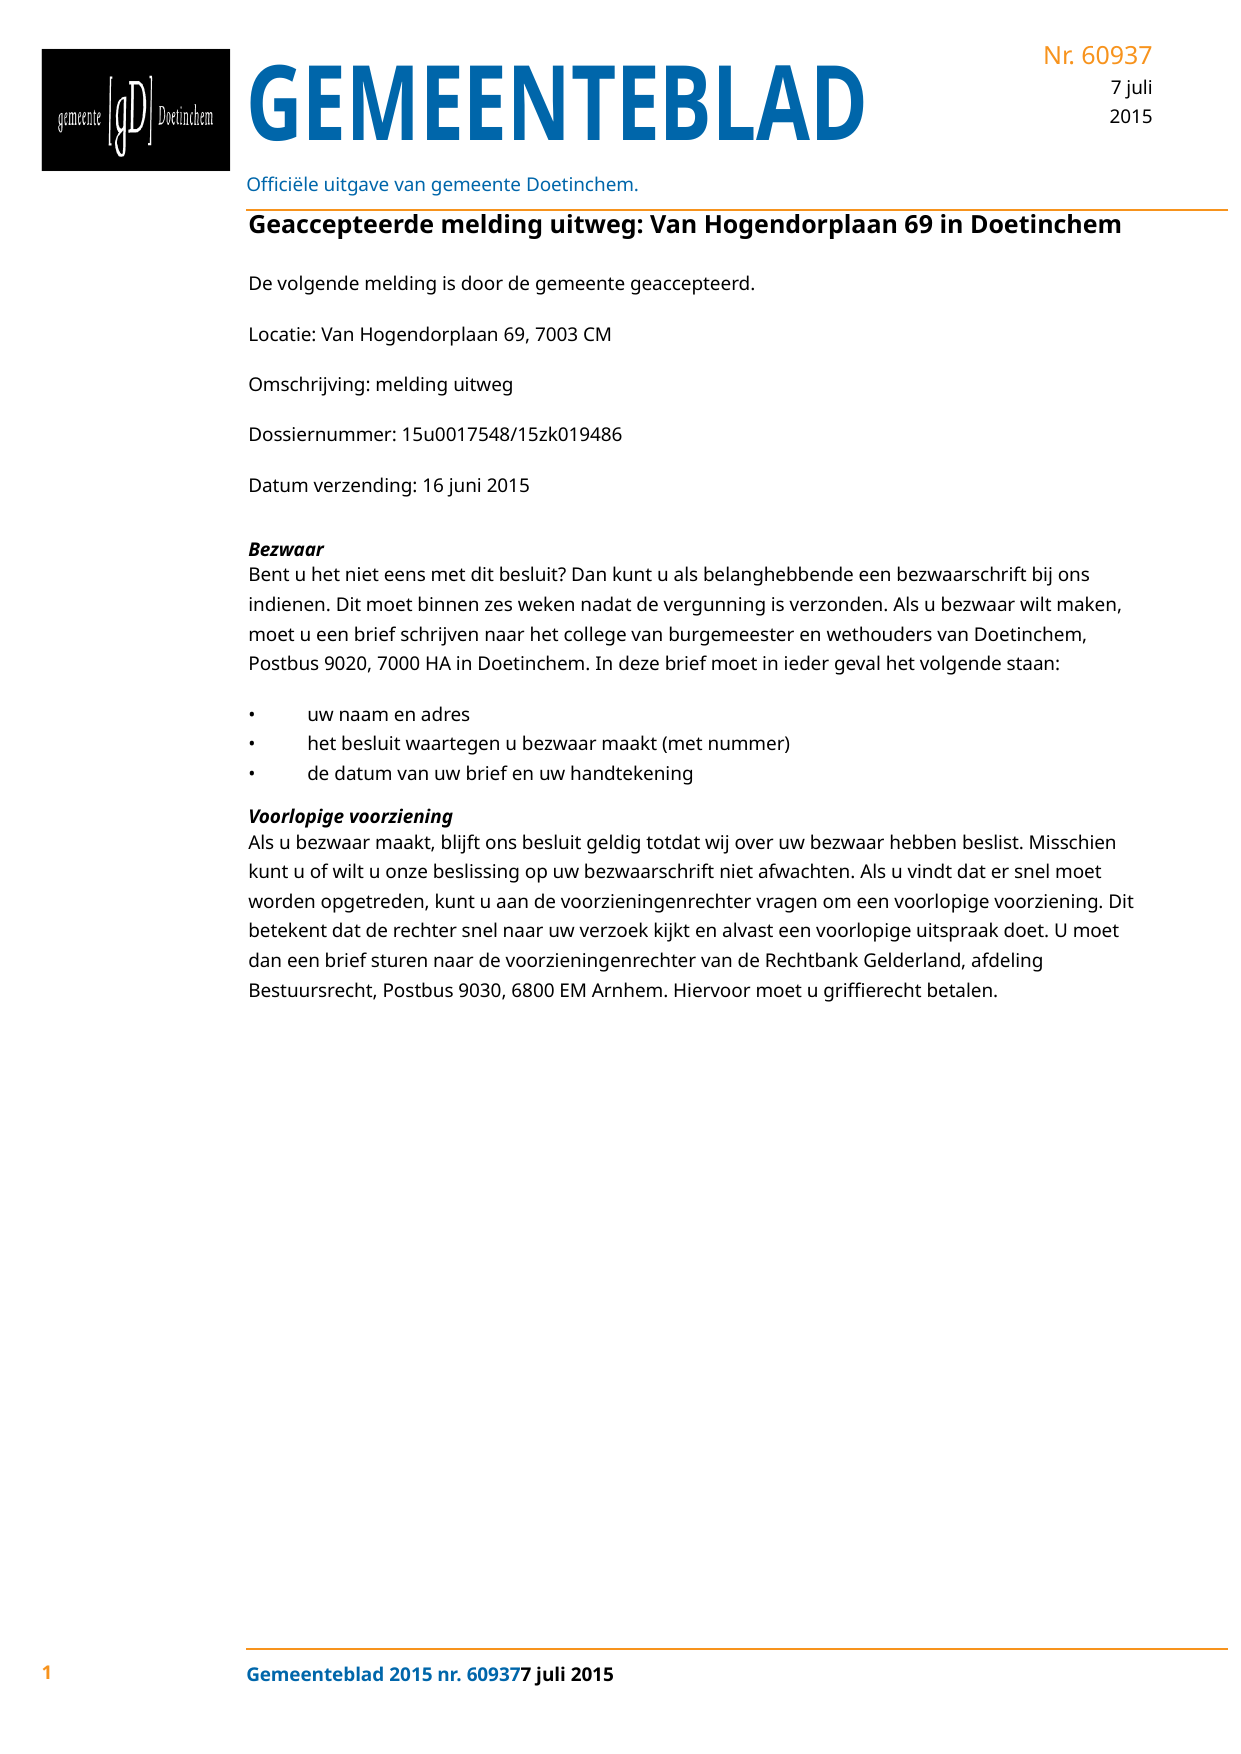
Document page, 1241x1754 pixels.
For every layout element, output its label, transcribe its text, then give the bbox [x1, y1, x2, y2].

text Voorlopige voorziening [248, 803, 1152, 829]
list uw naam en adres [248, 701, 1152, 727]
picture [41, 47, 231, 172]
list de datum van uw brief en uw handtekening [248, 760, 1152, 786]
text Bent u het niet eens met dit besluit? Dan kunt u als belanghebbende een bezwaarschrift bij ons indienen. Dit moet binnen zes weken nadat de vergunning is verzonden. Als u bezwaar wilt maken, moet u een brief schrijven naar het college van burgemeester en wethouders van Doetinchem, Postbus 9020, 7000 HA in Doetinchem. In deze brief moet in ieder geval het volgende staan: [248, 562, 1152, 676]
text Datum verzending: 16 juni 2015 [248, 472, 1152, 498]
text Dossiernummer: 15u0017548/15zk019486 [248, 422, 1152, 447]
text Geaccepteerde melding uitweg: Van Hogendorplaan 69 in Doetinchem [248, 211, 1152, 241]
text De volgende melding is door de gemeente geaccepteerd. [248, 270, 1152, 296]
list het besluit waartegen u bezwaar maakt (met nummer) [248, 730, 1152, 756]
text Als u bezwaar maakt, blijft ons besluit geldig totdat wij over uw bezwaar hebben beslist. Misschien kunt u of wilt u onze beslissing op uw bezwaarschrift niet afwachten. Als u vindt dat er snel moet worden opgetreden, kunt u aan de voorzieningenrechter vragen om een voorlopige voorziening. Dit betekent dat de rechter snel naar uw verzoek kijkt en alvast een voorlopige uitspraak doet. U moet dan een brief sturen naar de voorzieningenrechter van de Rechtbank Gelderland, afdeling Bestuursrecht, Postbus 9030, 6800 EM Arnhem. Hiervoor moet u griffierecht betalen. [248, 829, 1152, 1002]
text Locatie: Van Hogendorplaan 69, 7003 CM [248, 321, 1152, 346]
text Bezwaar [248, 536, 1152, 562]
text Omschrijving: melding uitweg [248, 371, 1152, 397]
